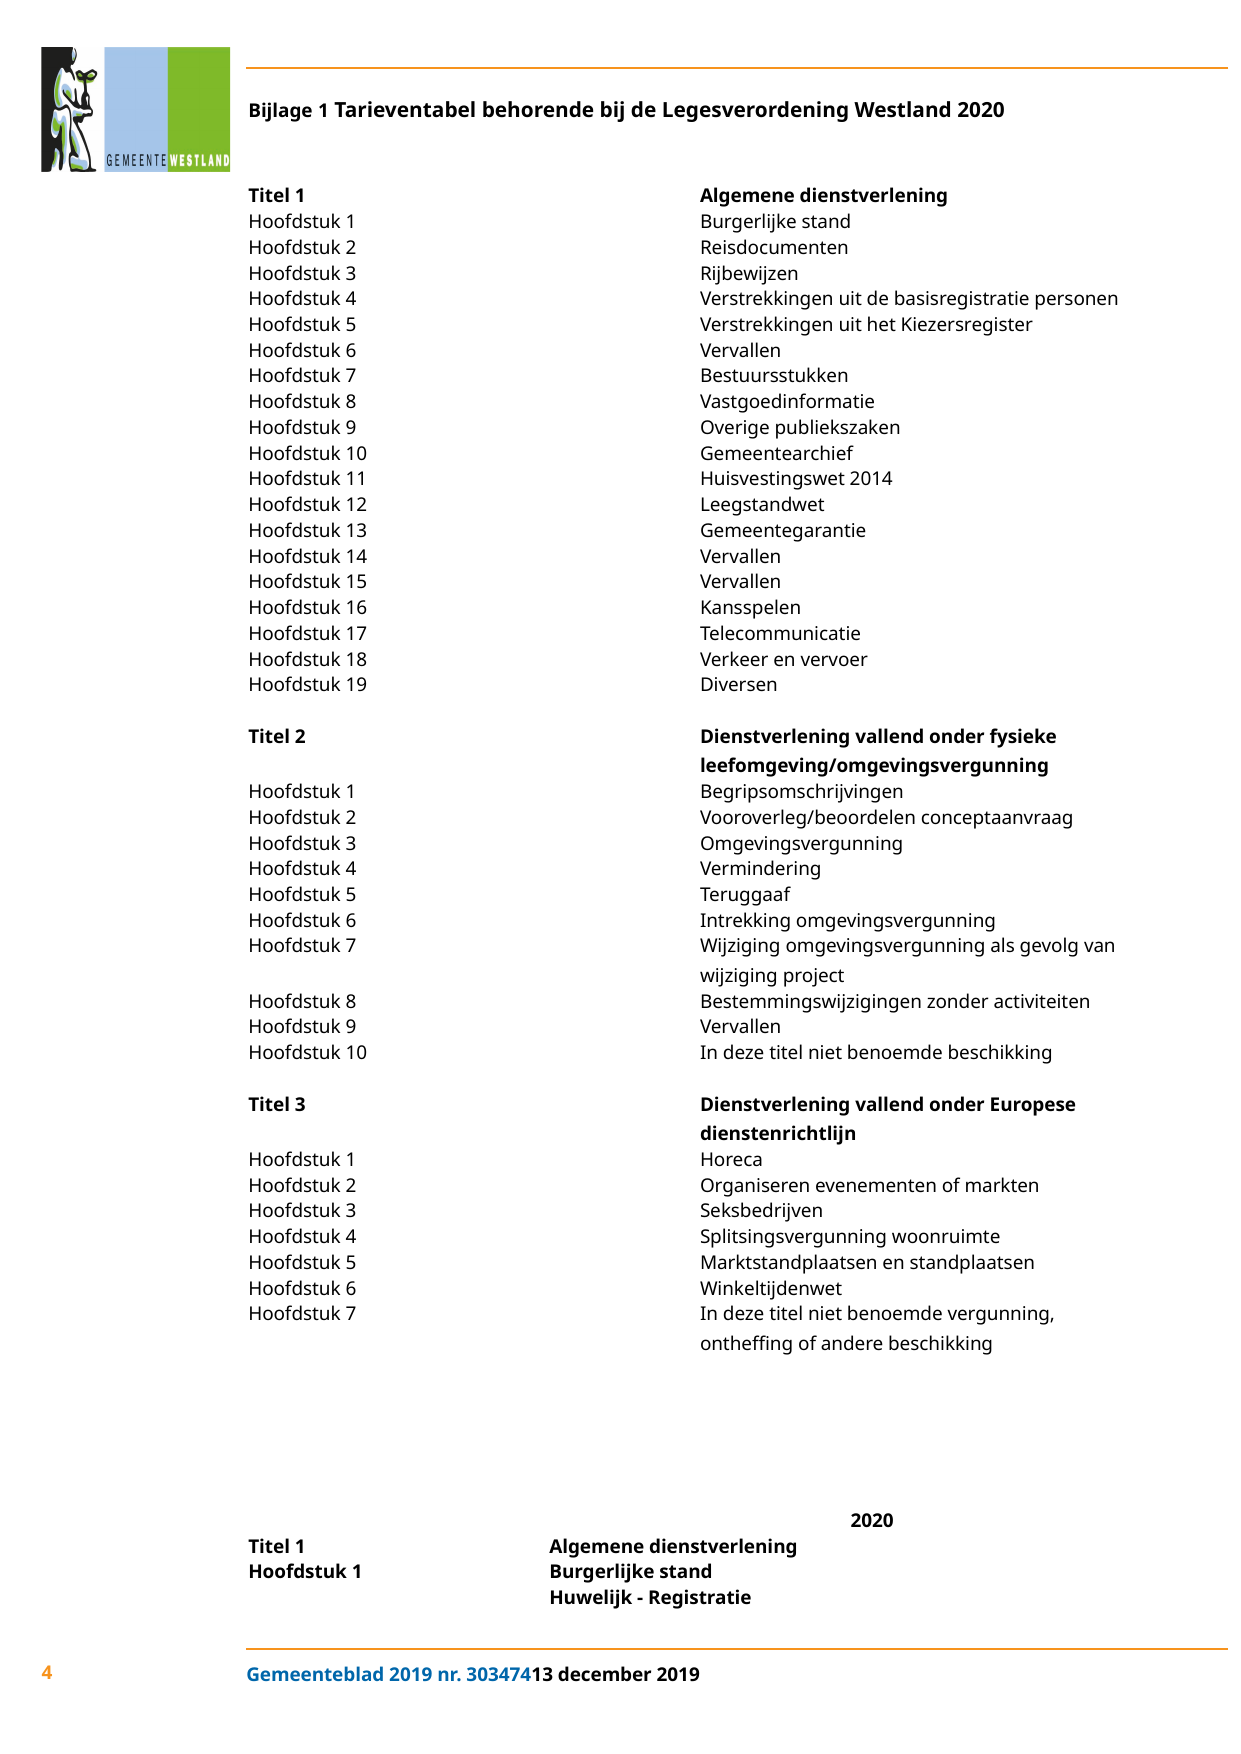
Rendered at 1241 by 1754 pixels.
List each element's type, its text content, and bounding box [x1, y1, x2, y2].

table_cell Hoofdstuk 1 [248, 208, 700, 234]
table_cell Diversen [700, 671, 1152, 697]
table_cell Overige publiekszaken [700, 414, 1152, 440]
table_cell Dienstverlening vallend onder Europese dienstenrichtlijn [700, 1091, 1152, 1146]
table_cell Splitsingsvergunning woonruimte [700, 1223, 1152, 1249]
table_cell Gemeentegarantie [700, 517, 1152, 543]
table_cell Hoofdstuk 8 [248, 389, 700, 414]
table_cell Burgerlijke stand [549, 1559, 850, 1584]
table_header Algemene dienstverlening [700, 183, 1152, 208]
table_cell Hoofdstuk 5 [248, 1249, 700, 1275]
table_cell Huisvestingswet 2014 [700, 466, 1152, 491]
table_cell Telecommunicatie [700, 620, 1152, 646]
table_cell Hoofdstuk 1 [248, 1146, 700, 1172]
table_cell Hoofdstuk 15 [248, 569, 700, 594]
table_cell Seksbedrijven [700, 1198, 1152, 1223]
table_cell Hoofdstuk 16 [248, 594, 700, 620]
table_cell Hoofdstuk 6 [248, 1275, 700, 1301]
table_cell Vervallen [700, 1014, 1152, 1039]
table_cell [850, 1533, 1152, 1558]
table_cell Hoofdstuk 4 [248, 286, 700, 311]
table_cell Hoofdstuk 3 [248, 1198, 700, 1223]
table_cell Hoofdstuk 10 [248, 1039, 700, 1065]
table_cell Hoofdstuk 1 [248, 778, 700, 804]
table_cell Vastgoedinformatie [700, 389, 1152, 414]
table_cell Hoofdstuk 7 [248, 933, 700, 988]
table_cell Vervallen [700, 543, 1152, 568]
table_cell Horeca [700, 1146, 1152, 1172]
table_cell Hoofdstuk 1 [248, 1559, 549, 1584]
table_cell Huwelijk - Registratie [549, 1584, 850, 1610]
table_cell Winkeltijdenwet [700, 1275, 1152, 1301]
table_cell [700, 697, 1152, 723]
table_cell Bestuursstukken [700, 363, 1152, 388]
table_cell Hoofdstuk 17 [248, 620, 700, 646]
table_cell Titel 2 [248, 723, 700, 778]
table_cell [248, 1584, 549, 1610]
table_cell Gemeentearchief [700, 440, 1152, 466]
table_cell Hoofdstuk 14 [248, 543, 700, 568]
table_cell Hoofdstuk 2 [248, 804, 700, 830]
table_cell Verkeer en vervoer [700, 646, 1152, 671]
table_cell Intrekking omgevingsvergunning [700, 907, 1152, 933]
table_header [248, 1507, 850, 1533]
table_cell Burgerlijke stand [700, 208, 1152, 234]
text Bijlage 1 Tarieventabel behorende bij de Legesverordening Westland 2020 [248, 95, 1152, 123]
table_cell [850, 1584, 1152, 1610]
table_cell Kansspelen [700, 594, 1152, 620]
table_cell Titel 3 [248, 1091, 700, 1146]
table_cell Hoofdstuk 7 [248, 363, 700, 388]
table_cell Wijziging omgevingsvergunning als gevolg van wijziging project [700, 933, 1152, 988]
picture [41, 47, 231, 172]
table_cell Omgevingsvergunning [700, 830, 1152, 855]
table_cell [850, 1559, 1152, 1584]
table_header 2020 [850, 1507, 1152, 1533]
table_cell Hoofdstuk 4 [248, 1223, 700, 1249]
table_cell Vooroverleg/beoordelen conceptaanvraag [700, 804, 1152, 830]
table_cell Hoofdstuk 12 [248, 491, 700, 517]
table_cell Hoofdstuk 3 [248, 830, 700, 855]
table_cell Hoofdstuk 2 [248, 1172, 700, 1198]
table_cell Hoofdstuk 8 [248, 988, 700, 1014]
table_cell In deze titel niet benoemde vergunning, ontheffing of andere beschikking [700, 1301, 1152, 1356]
table_cell Organiseren evenementen of markten [700, 1172, 1152, 1198]
table_cell Algemene dienstverlening [549, 1533, 850, 1558]
table_cell Bestemmingswijzigingen zonder activiteiten [700, 988, 1152, 1014]
table_cell Hoofdstuk 3 [248, 260, 700, 286]
table_cell Hoofdstuk 11 [248, 466, 700, 491]
table_cell Titel 1 [248, 1533, 549, 1558]
table_cell Hoofdstuk 9 [248, 1014, 700, 1039]
table_cell Teruggaaf [700, 881, 1152, 907]
table_cell Leegstandwet [700, 491, 1152, 517]
table_cell Marktstandplaatsen en standplaatsen [700, 1249, 1152, 1275]
table_cell Hoofdstuk 6 [248, 907, 700, 933]
table_cell Begripsomschrijvingen [700, 778, 1152, 804]
table_cell Hoofdstuk 6 [248, 337, 700, 363]
table_cell Rijbewijzen [700, 260, 1152, 286]
table_cell Vervallen [700, 337, 1152, 363]
table_cell Vervallen [700, 569, 1152, 594]
table_cell Reisdocumenten [700, 234, 1152, 260]
table_cell Verstrekkingen uit het Kiezersregister [700, 311, 1152, 337]
table_cell Hoofdstuk 19 [248, 671, 700, 697]
table_cell Hoofdstuk 5 [248, 311, 700, 337]
table_cell Hoofdstuk 2 [248, 234, 700, 260]
table_cell Hoofdstuk 13 [248, 517, 700, 543]
table_cell Hoofdstuk 5 [248, 881, 700, 907]
table_cell Dienstverlening vallend onder fysieke leefomgeving/omgevingsvergunning [700, 723, 1152, 778]
table_cell Hoofdstuk 4 [248, 855, 700, 881]
table_cell Verstrekkingen uit de basisregistratie personen [700, 286, 1152, 311]
table_cell In deze titel niet benoemde beschikking [700, 1039, 1152, 1065]
table_cell [700, 1065, 1152, 1091]
table_header Titel 1 [248, 183, 700, 208]
table_cell Hoofdstuk 18 [248, 646, 700, 671]
table_cell Hoofdstuk 7 [248, 1301, 700, 1356]
table_cell Hoofdstuk 10 [248, 440, 700, 466]
table_cell Hoofdstuk 9 [248, 414, 700, 440]
table_cell [248, 1065, 700, 1091]
table_cell [248, 697, 700, 723]
table_cell Vermindering [700, 855, 1152, 881]
